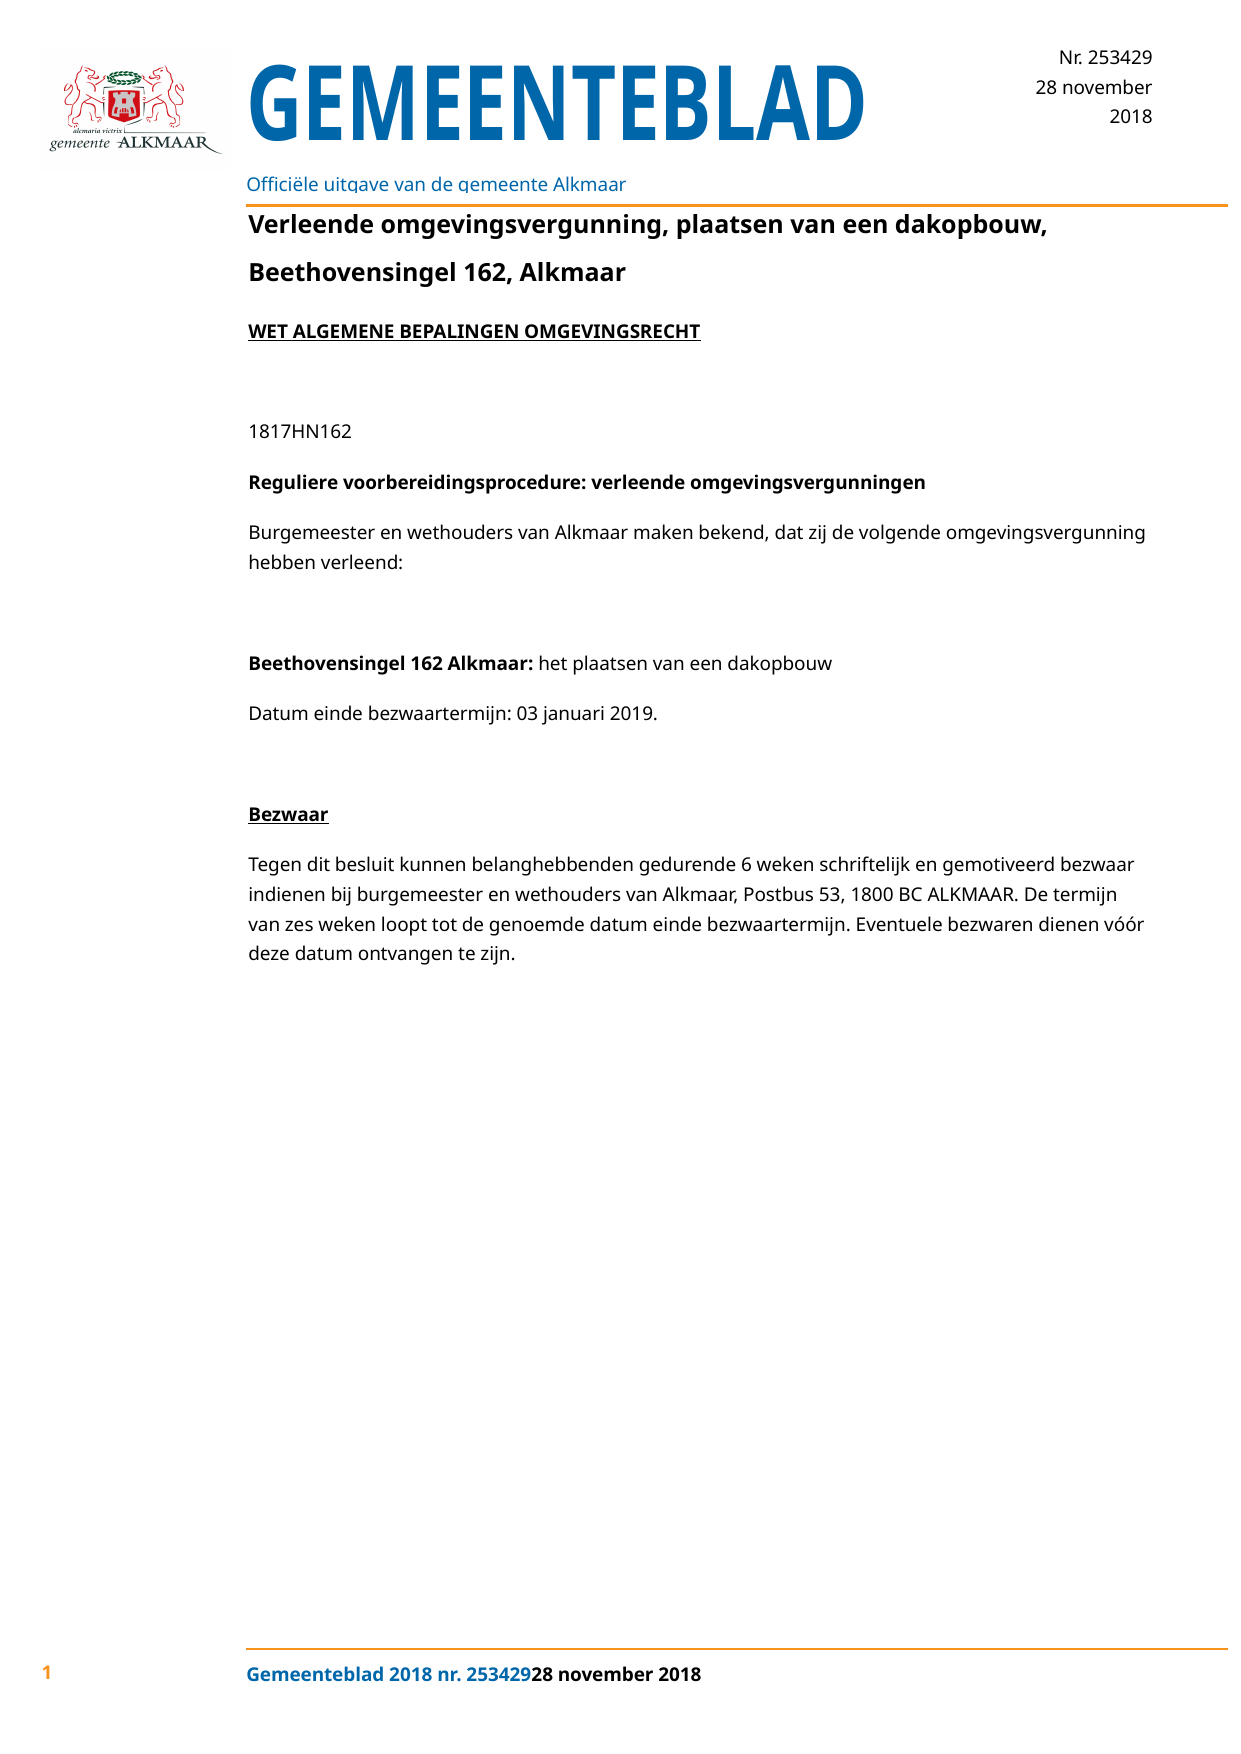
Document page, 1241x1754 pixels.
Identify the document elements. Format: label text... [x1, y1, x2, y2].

text Tegen dit besluit kunnen belanghebbenden gedurende 6 weken schriftelijk en gemotiveerd bezwaar indienen bij burgemeester en wethouders van Alkmaar, Postbus 53, 1800 BC ALKMAAR. De termijn van zes weken loopt tot de genoemde datum einde bezwaartermijn. Eventuele bezwaren dienen vóór deze datum ontvangen te zijn. [248, 852, 1152, 966]
text Reguliere voorbereidingsprocedure: verleende omgevingsvergunningen [248, 469, 1152, 495]
text Bezwaar [248, 801, 1152, 827]
picture [41, 47, 231, 172]
text Verleende omgevingsvergunning, plaatsen van een dakopbouw, Beethovensingel 162, Alkmaar [248, 207, 1152, 288]
text Beethovensingel 162 Alkmaar: het plaatsen van een dakopbouw [248, 650, 1152, 676]
text 1817HN162 [248, 419, 1152, 444]
text WET ALGEMENE BEPALINGEN OMGEVINGSRECHT [248, 318, 1152, 344]
text Burgemeester en wethouders van Alkmaar maken bekend, dat zij de volgende omgevingsvergunning hebben verleend: [248, 519, 1152, 575]
text Datum einde bezwaartermijn: 03 januari 2019. [248, 700, 1152, 726]
